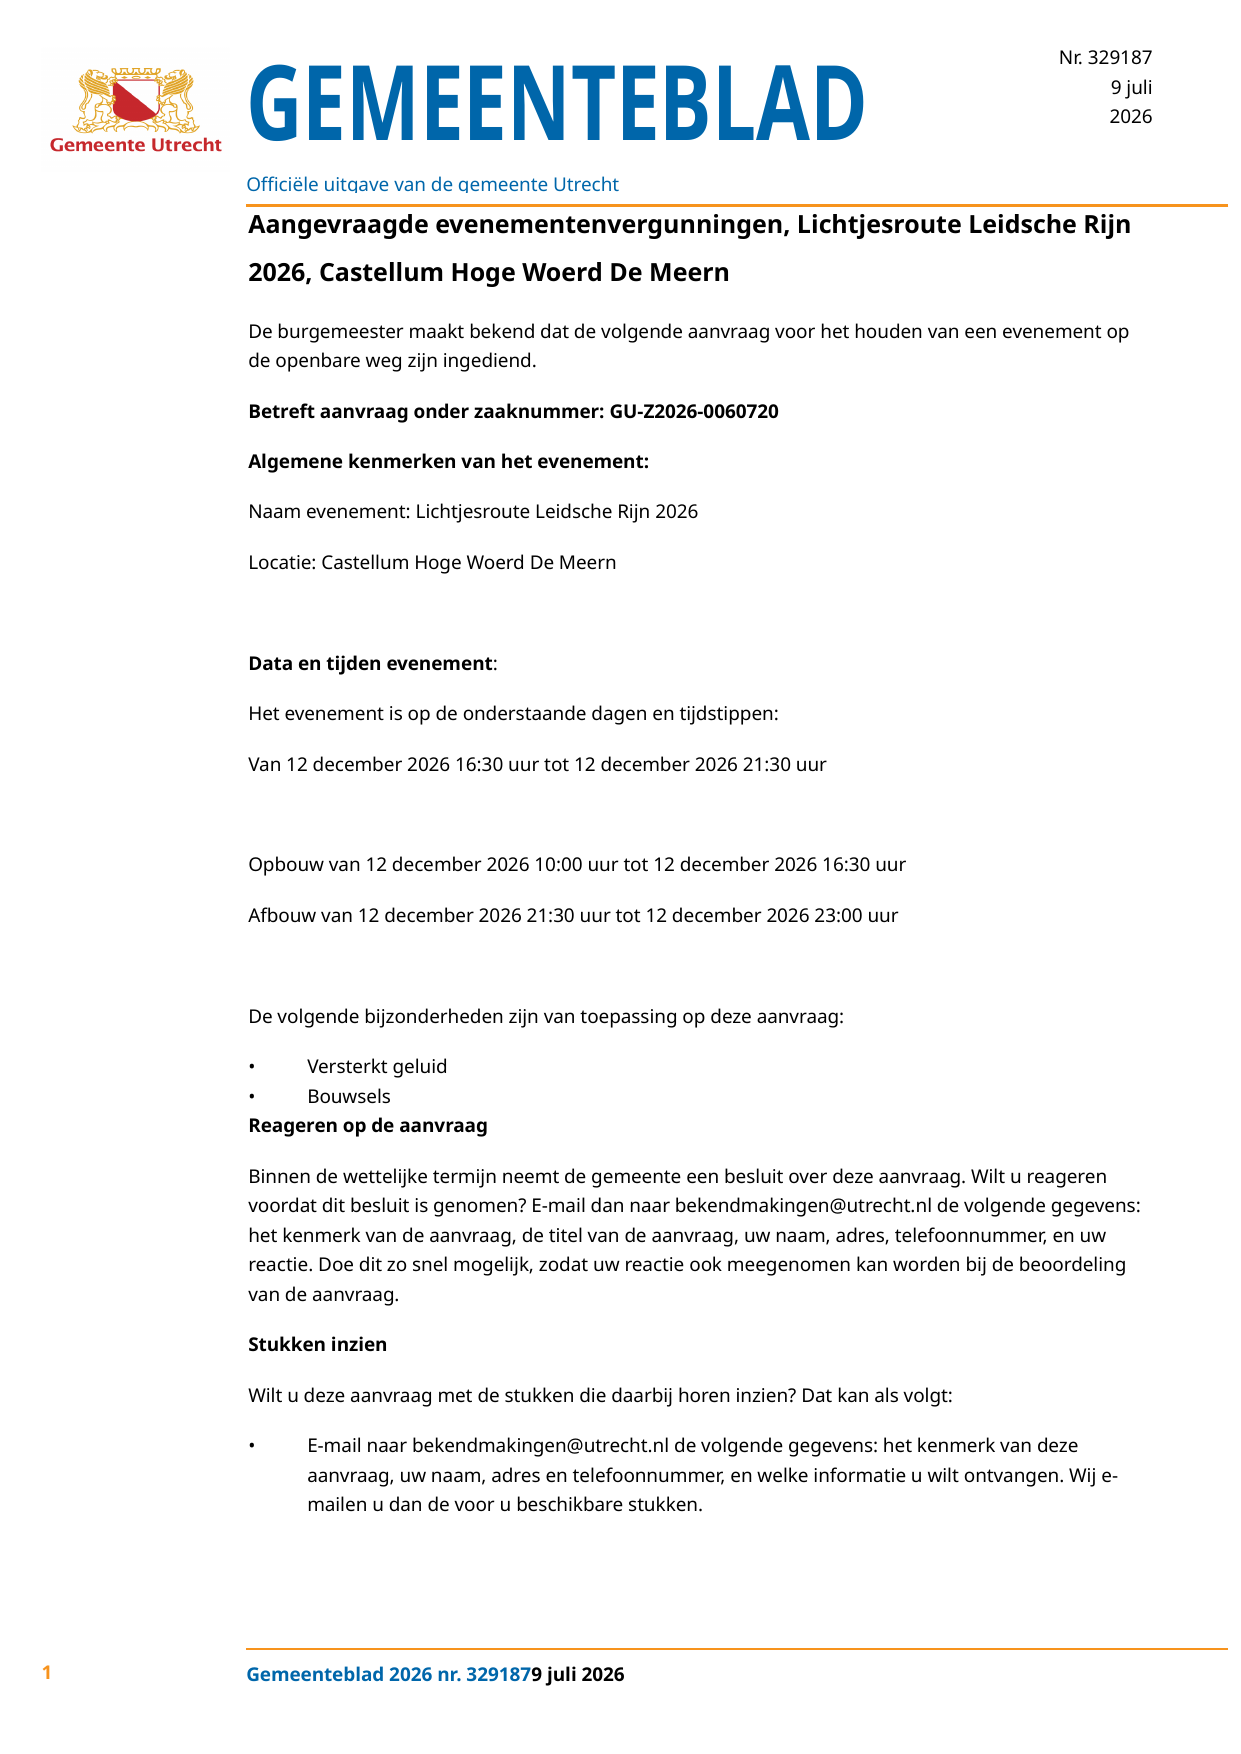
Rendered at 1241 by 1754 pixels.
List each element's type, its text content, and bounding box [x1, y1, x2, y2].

text Reageren op de aanvraag [248, 1112, 1152, 1138]
text Stukken inzien [248, 1332, 1152, 1357]
text Het evenement is op de onderstaande dagen en tijdstippen: [248, 700, 1152, 726]
text Locatie: Castellum Hoge Woerd De Meern [248, 549, 1152, 575]
text Opbouw van 12 december 2026 10:00 uur tot 12 december 2026 16:30 uur [248, 852, 1152, 877]
text De burgemeester maakt bekend dat de volgende aanvraag voor het houden van een evenement op de openbare weg zijn ingediend. [248, 318, 1152, 373]
text Binnen de wettelijke termijn neemt de gemeente een besluit over deze aanvraag. Wilt u reageren voordat dit besluit is genomen? E-mail dan naar bekendmakingen@utrecht.nl de volgende gegevens: het kenmerk van de aanvraag, de titel van de aanvraag, uw naam, adres, telefoonnummer, en uw reactie. Doe dit zo snel mogelijk, zodat uw reactie ook meegenomen kan worden bij de beoordeling van de aanvraag. [248, 1163, 1152, 1307]
text Van 12 december 2026 16:30 uur tot 12 december 2026 21:30 uur [248, 751, 1152, 777]
picture [41, 47, 231, 172]
list Versterkt geluid [248, 1053, 1152, 1079]
text Naam evenement: Lichtjesroute Leidsche Rijn 2026 [248, 499, 1152, 524]
text Algemene kenmerken van het evenement: [248, 448, 1152, 474]
text Aangevraagde evenementenvergunningen, Lichtjesroute Leidsche Rijn 2026, Castellum Hoge Woerd De Meern [248, 207, 1152, 288]
list Bouwsels [248, 1083, 1152, 1109]
text Betreft aanvraag onder zaaknummer: GU-Z2026-0060720 [248, 398, 1152, 424]
text De volgende bijzonderheden zijn van toepassing op deze aanvraag: [248, 1003, 1152, 1029]
list E-mail naar bekendmakingen@utrecht.nl de volgende gegevens: het kenmerk van deze aanvraag, uw naam, adres en telefoonnummer, en welke informatie u wilt ontvangen. Wij e-mailen u dan de voor u beschikbare stukken. [248, 1432, 1152, 1517]
text Afbouw van 12 december 2026 21:30 uur tot 12 december 2026 23:00 uur [248, 902, 1152, 928]
text Data en tijden evenement: [248, 650, 1152, 676]
text Wilt u deze aanvraag met de stukken die daarbij horen inzien? Dat kan als volgt: [248, 1382, 1152, 1408]
